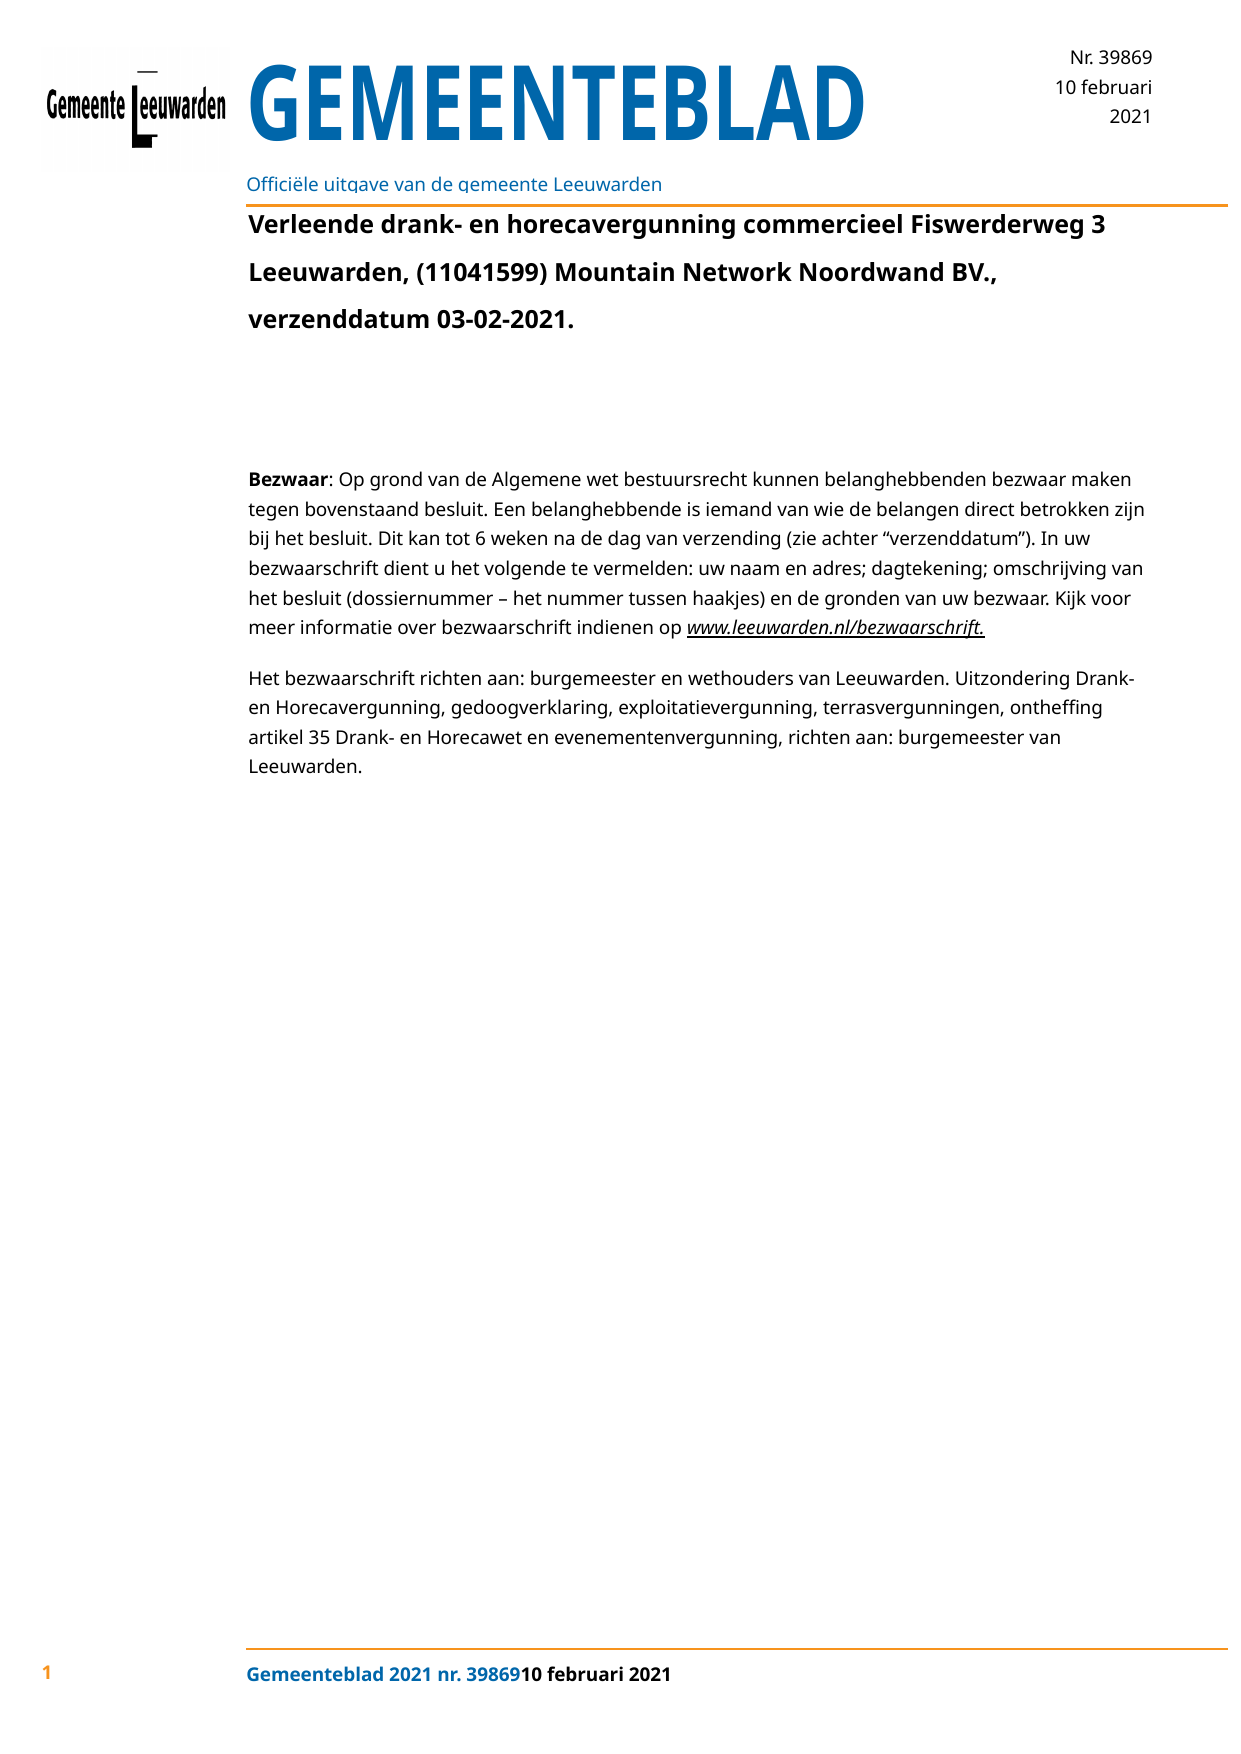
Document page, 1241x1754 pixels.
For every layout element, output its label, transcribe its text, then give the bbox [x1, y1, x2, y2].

text Het bezwaarschrift richten aan: burgemeester en wethouders van Leeuwarden. Uitzondering Drank- en Horecavergunning, gedoogverklaring, exploitatievergunning, terrasvergunningen, ontheffing artikel 35 Drank- en Horecawet en evenementenvergunning, richten aan: burgemeester van Leeuwarden. [248, 665, 1152, 779]
picture [41, 47, 231, 172]
text Bezwaar: Op grond van de Algemene wet bestuursrecht kunnen belanghebbenden bezwaar maken tegen bovenstaand besluit. Een belanghebbende is iemand van wie de belangen direct betrokken zijn bij het besluit. Dit kan tot 6 weken na de dag van verzending (zie achter “verzenddatum”). In uw bezwaarschrift dient u het volgende te vermelden: uw naam en adres; dagtekening; omschrijving van het besluit (dossiernummer – het nummer tussen haakjes) en de gronden van uw bezwaar. Kijk voor meer informatie over bezwaarschrift indienen op www.leeuwarden.nl/bezwaarschrift. [248, 466, 1152, 640]
text Verleende drank- en horecavergunning commercieel Fiswerderweg 3 Leeuwarden, (11041599) Mountain Network Noordwand BV., verzenddatum 03-02-2021. [248, 207, 1152, 336]
